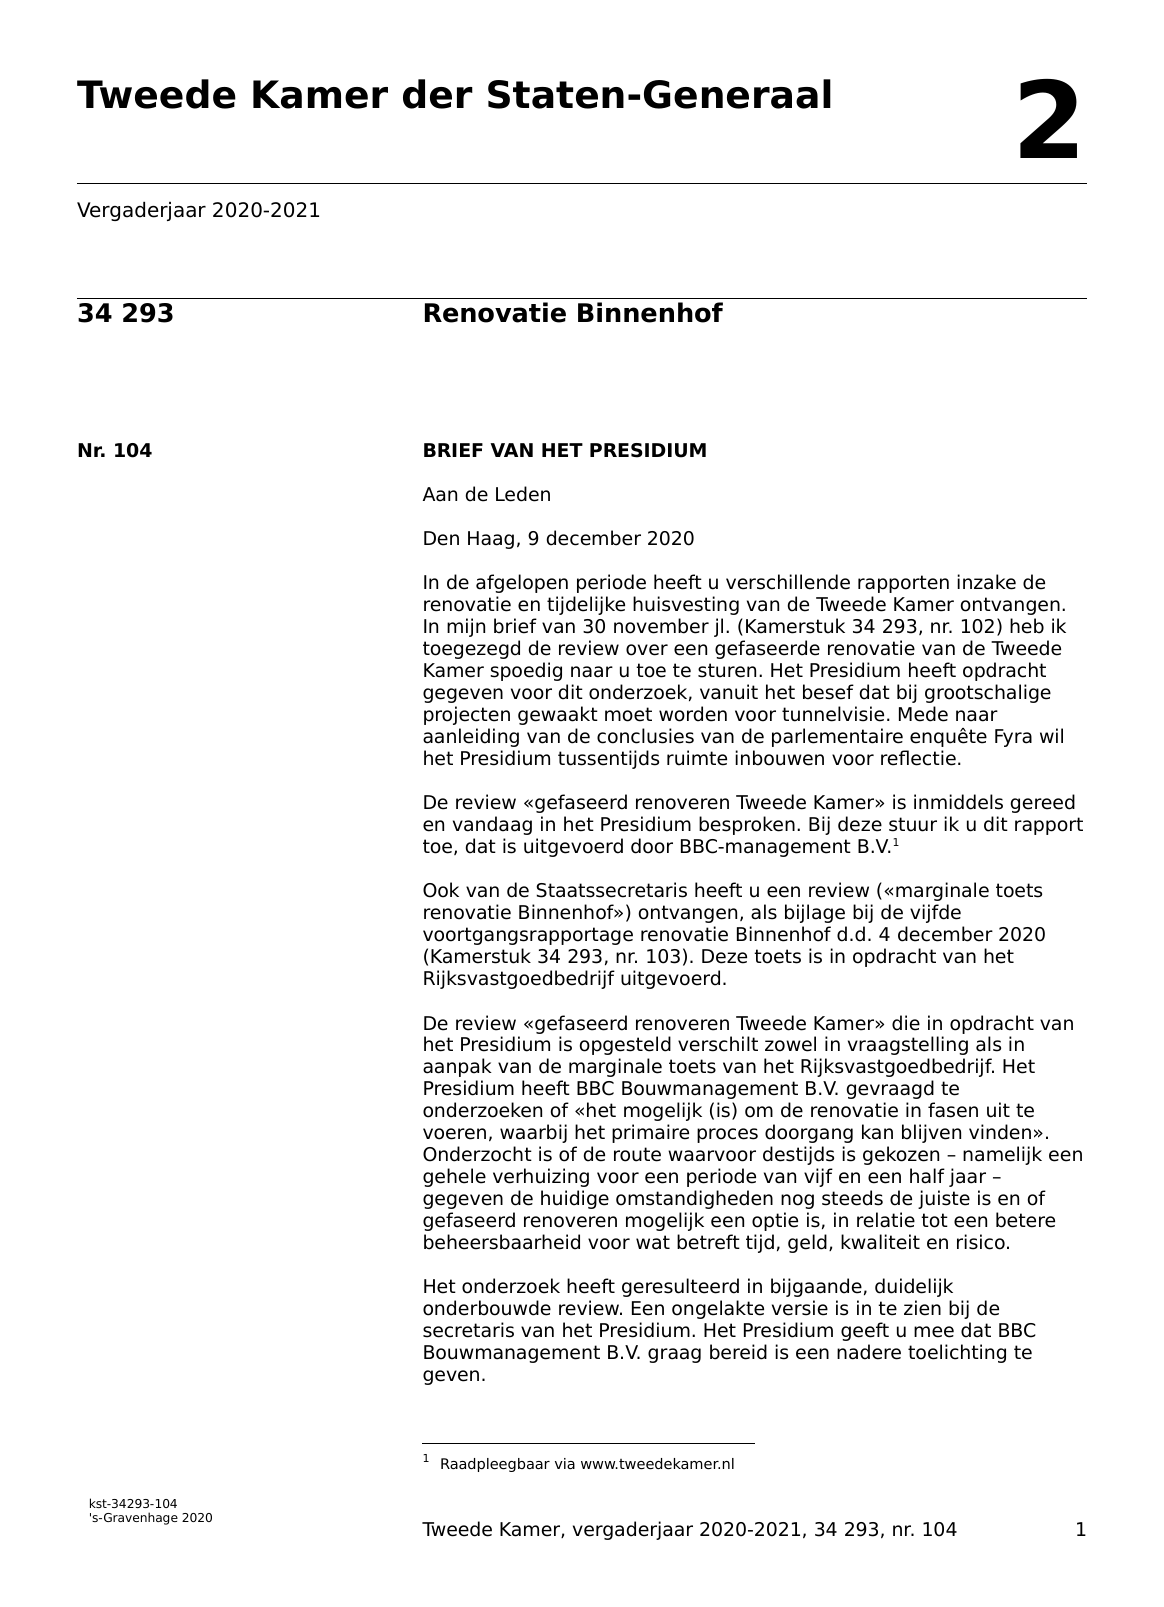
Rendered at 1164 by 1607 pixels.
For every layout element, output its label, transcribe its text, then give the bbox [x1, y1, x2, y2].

table_cell Vergaderjaar 2020-2021 [77, 184, 1087, 298]
text De review «gefaseerd renoveren Tweede Kamer» die in opdracht van het Presidium is opgesteld verschilt zowel in vraagstelling als in aanpak van de marginale toets van het Rijksvastgoedbedrijf. Het Presidium heeft BBC Bouwmanagement B.V. gevraagd te onderzoeken of «het mogelijk (is) om de renovatie in fasen uit te voeren, waarbij het primaire proces doorgang kan blijven vinden». Onderzocht is of de route waarvoor destijds is gekozen – namelijk een gehele verhuizing voor een periode van vijf en een half jaar – gegeven de huidige omstandigheden nog steeds de juiste is en of gefaseerd renoveren mogelijk een optie is, in relatie tot een betere beheersbaarheid voor wat betreft tijd, geld, kwaliteit en risico. [422, 1012, 1087, 1254]
text Den Haag, 9 december 2020 [422, 528, 1087, 550]
table_header 2 [886, 59, 1087, 183]
text Aan de Leden [422, 484, 1087, 506]
text De review «gefaseerd renoveren Tweede Kamer» is inmiddels gereed en vandaag in het Presidium besproken. Bij deze stuur ik u dit rapport toe, dat is uitgevoerd door BBC-management B.V. [422, 792, 1087, 858]
subtitle Nr. 104 BRIEF VAN HET PRESIDIUM [77, 440, 1087, 462]
subtitle 34 293 Renovatie Binnenhof [77, 299, 1087, 329]
text Raadpleegbaar via www.tweedekamer.nl [422, 1452, 1087, 1474]
text Ook van de Staatssecretaris heeft u een review («marginale toets renovatie Binnenhof») ontvangen, als bijlage bij de vijfde voortgangsrapportage renovatie Binnenhof d.d. 4 december 2020 (Kamerstuk 34 293, nr. 103). Deze toets is in opdracht van het Rijksvastgoedbedrijf uitgevoerd. [422, 880, 1087, 990]
text In de afgelopen periode heeft u verschillende rapporten inzake de renovatie en tijdelijke huisvesting van de Tweede Kamer ontvangen. In mijn brief van 30 november jl. (Kamerstuk 34 293, nr. 102) heb ik toegezegd de review over een gefaseerde renovatie van de Tweede Kamer spoedig naar u toe te sturen. Het Presidium heeft opdracht gegeven voor dit onderzoek, vanuit het besef dat bij grootschalige projecten gewaakt moet worden voor tunnelvisie. Mede naar aanleiding van de conclusies van de parlementaire enquête Fyra wil het Presidium tussentijds ruimte inbouwen voor reflectie. [422, 572, 1087, 770]
text kst-34293-104 [88, 1497, 323, 1511]
text Het onderzoek heeft geresulteerd in bijgaande, duidelijk onderbouwde review. Een ongelakte versie is in te zien bij de secretaris van het Presidium. Het Presidium geeft u mee dat BBC Bouwmanagement B.V. graag bereid is een nadere toelichting te geven. [422, 1276, 1087, 1386]
text 's-Gravenhage 2020 [88, 1511, 323, 1525]
table_header Tweede Kamer der Staten-Generaal [77, 59, 886, 183]
